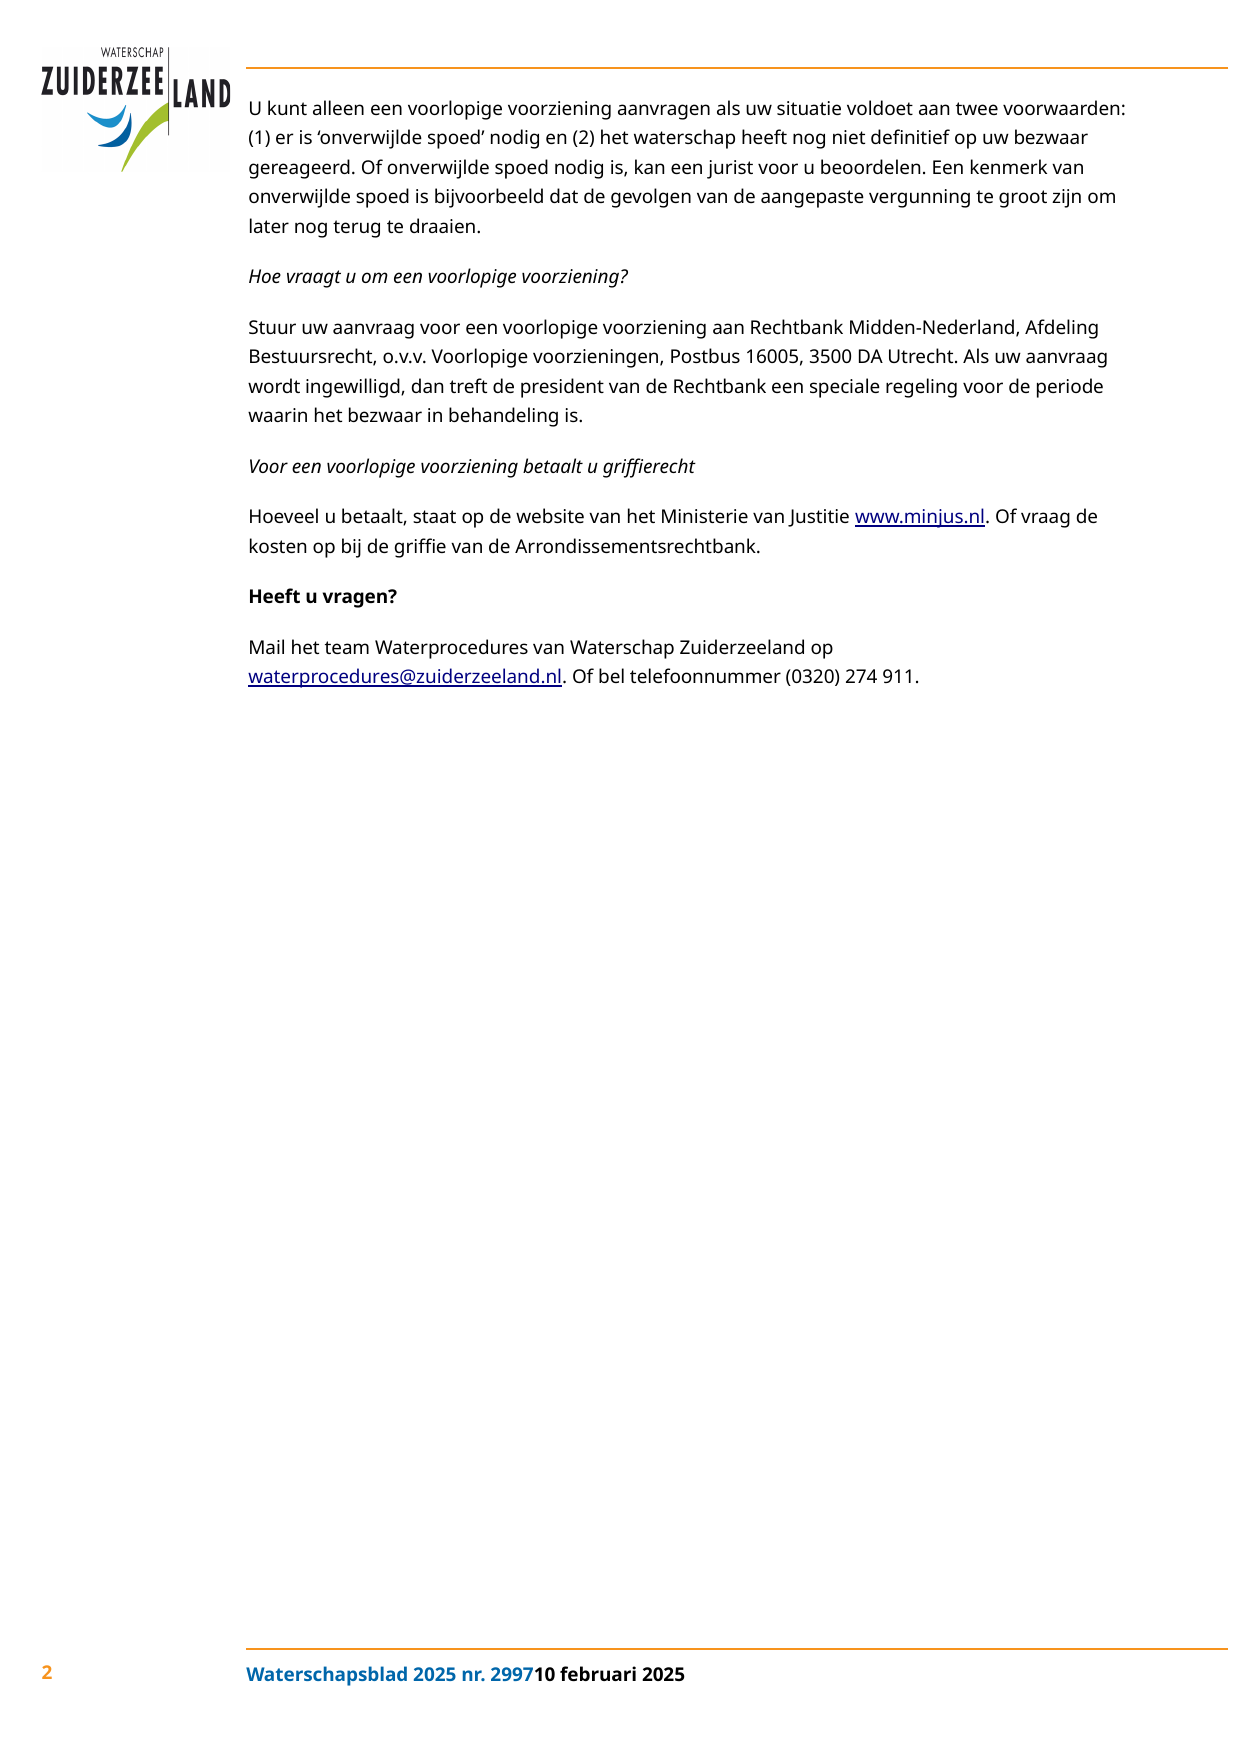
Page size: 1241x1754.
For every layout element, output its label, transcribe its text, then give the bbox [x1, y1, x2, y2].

text Hoe vraagt u om een voorlopige voorziening? [248, 263, 1152, 289]
text U kunt alleen een voorlopige voorziening aanvragen als uw situatie voldoet aan twee voorwaarden: (1) er is ‘onverwijlde spoed’ nodig en (2) het waterschap heeft nog niet definitief op uw bezwaar gereageerd. Of onverwijlde spoed nodig is, kan een jurist voor u beoordelen. Een kenmerk van onverwijlde spoed is bijvoorbeeld dat de gevolgen van de aangepaste vergunning te groot zijn om later nog terug te draaien. [248, 95, 1152, 239]
text Heeft u vragen? [248, 583, 1152, 609]
text Voor een voorlopige voorziening betaalt u griffierecht [248, 453, 1152, 479]
text Stuur uw aanvraag voor een voorlopige voorziening aan Rechtbank Midden-Nederland, Afdeling Bestuursrecht, o.v.v. Voorlopige voorzieningen, Postbus 16005, 3500 DA Utrecht. Als uw aanvraag wordt ingewilligd, dan treft de president van de Rechtbank een speciale regeling voor de periode waarin het bezwaar in behandeling is. [248, 314, 1152, 428]
text Mail het team Waterprocedures van Waterschap Zuiderzeeland op waterprocedures@zuiderzeeland.nl. Of bel telefoonnummer (0320) 274 911. [248, 634, 1152, 689]
picture [41, 47, 231, 172]
text Hoeveel u betaalt, staat op de website van het Ministerie van Justitie www.minjus.nl. Of vraag de kosten op bij de griffie van de Arrondissementsrechtbank. [248, 503, 1152, 559]
